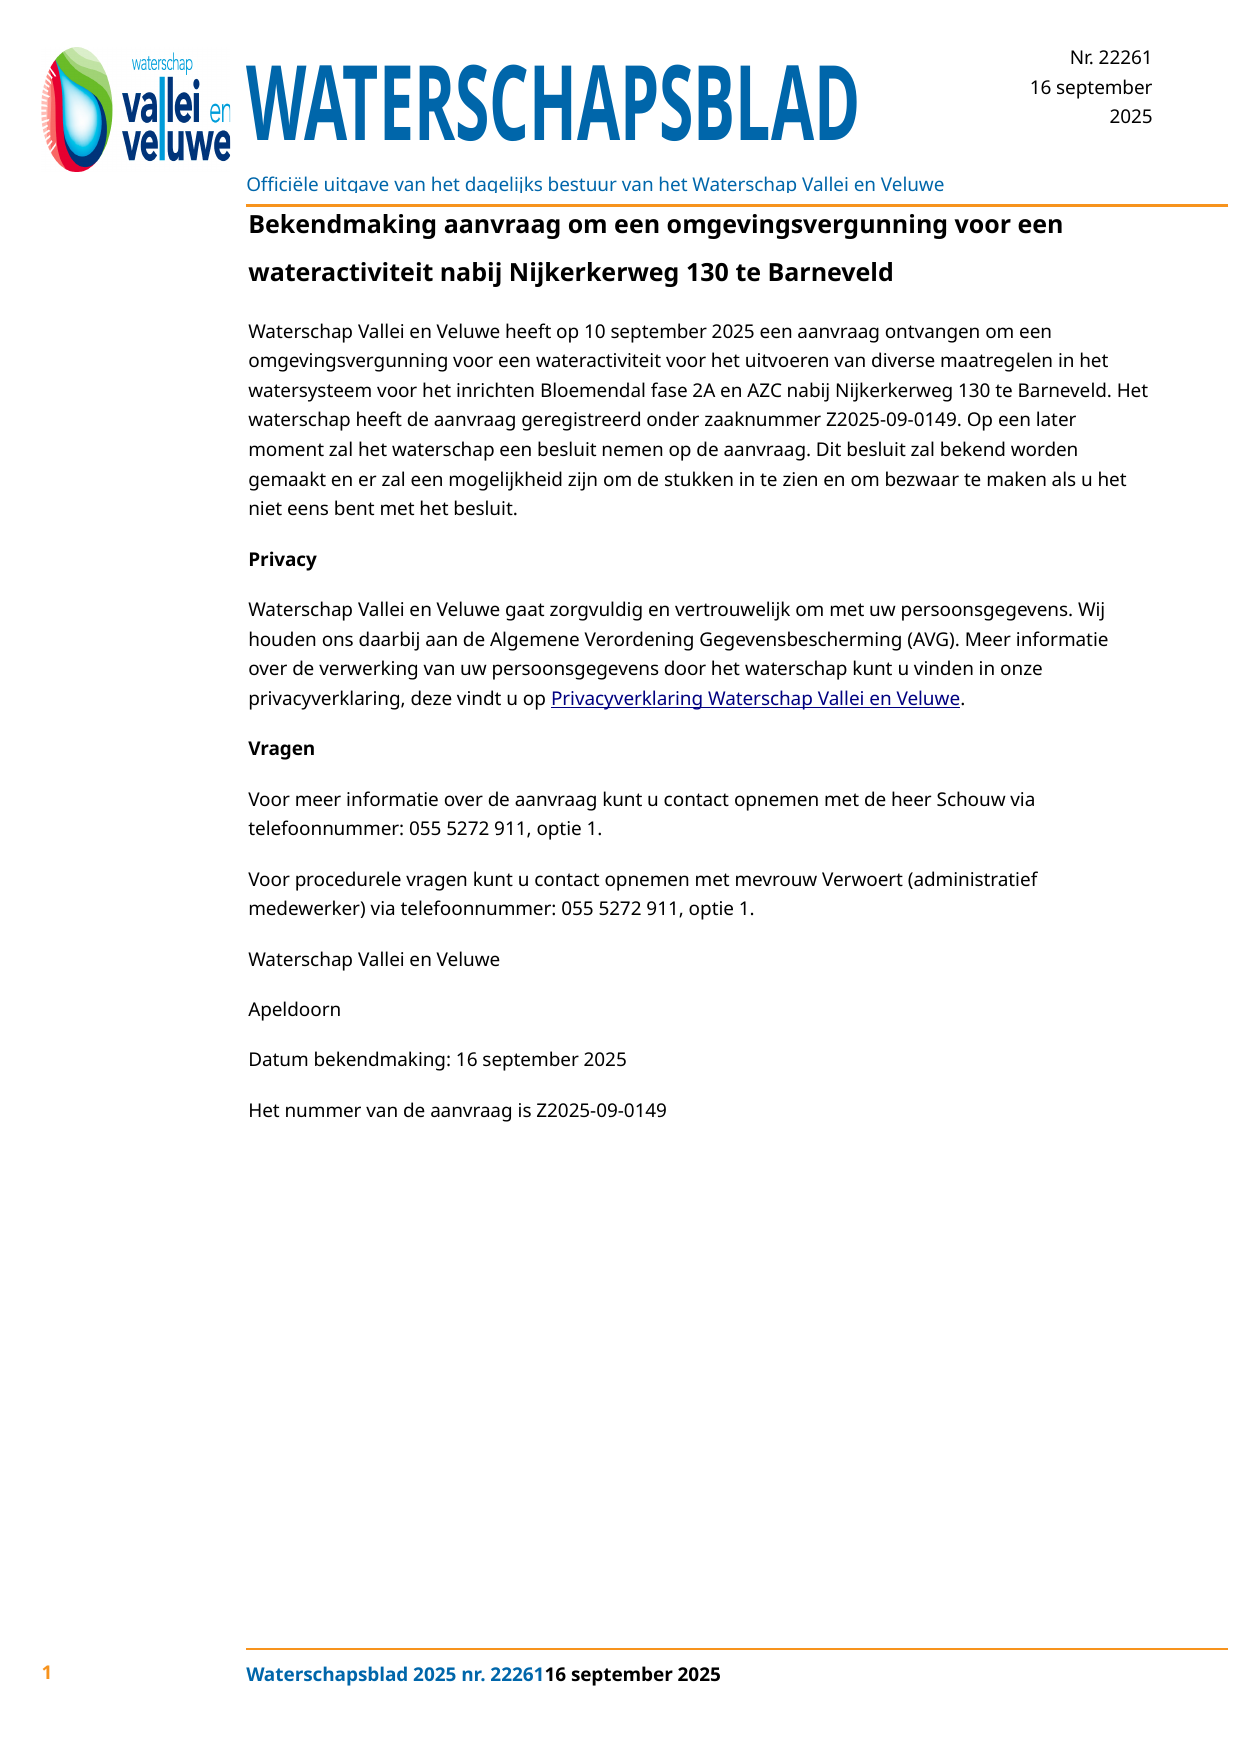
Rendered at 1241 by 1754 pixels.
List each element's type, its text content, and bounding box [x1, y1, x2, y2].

text Waterschap Vallei en Veluwe gaat zorgvuldig en vertrouwelijk om met uw persoonsgegevens. Wij houden ons daarbij aan de Algemene Verordening Gegevensbescherming (AVG). Meer informatie over de verwerking van uw persoonsgegevens door het waterschap kunt u vinden in onze privacyverklaring, deze vindt u op Privacyverklaring Waterschap Vallei en Veluwe. [248, 596, 1152, 711]
text Voor meer informatie over de aanvraag kunt u contact opnemen met de heer Schouw via telefoonnummer: 055 5272 911, optie 1. [248, 786, 1152, 841]
text Vragen [248, 735, 1152, 761]
text Bekendmaking aanvraag om een omgevingsvergunning voor een wateractiviteit nabij Nijkerkerweg 130 te Barneveld [248, 207, 1152, 288]
text Datum bekendmaking: 16 september 2025 [248, 1047, 1152, 1072]
text Privacy [248, 546, 1152, 572]
text Voor procedurele vragen kunt u contact opnemen met mevrouw Verwoert (administratief medewerker) via telefoonnummer: 055 5272 911, optie 1. [248, 866, 1152, 921]
text Waterschap Vallei en Veluwe [248, 946, 1152, 972]
text Apeldoorn [248, 996, 1152, 1022]
text Waterschap Vallei en Veluwe heeft op 10 september 2025 een aanvraag ontvangen om een omgevingsvergunning voor een wateractiviteit voor het uitvoeren van diverse maatregelen in het watersysteem voor het inrichten Bloemendal fase 2A en AZC nabij Nijkerkerweg 130 te Barneveld. Het waterschap heeft de aanvraag geregistreerd onder zaaknummer Z2025-09-0149. Op een later moment zal het waterschap een besluit nemen op de aanvraag. Dit besluit zal bekend worden gemaakt en er zal een mogelijkheid zijn om de stukken in te zien en om bezwaar te maken als u het niet eens bent met het besluit. [248, 318, 1152, 521]
picture [41, 47, 231, 172]
text Het nummer van de aanvraag is Z2025-09-0149 [248, 1097, 1152, 1123]
